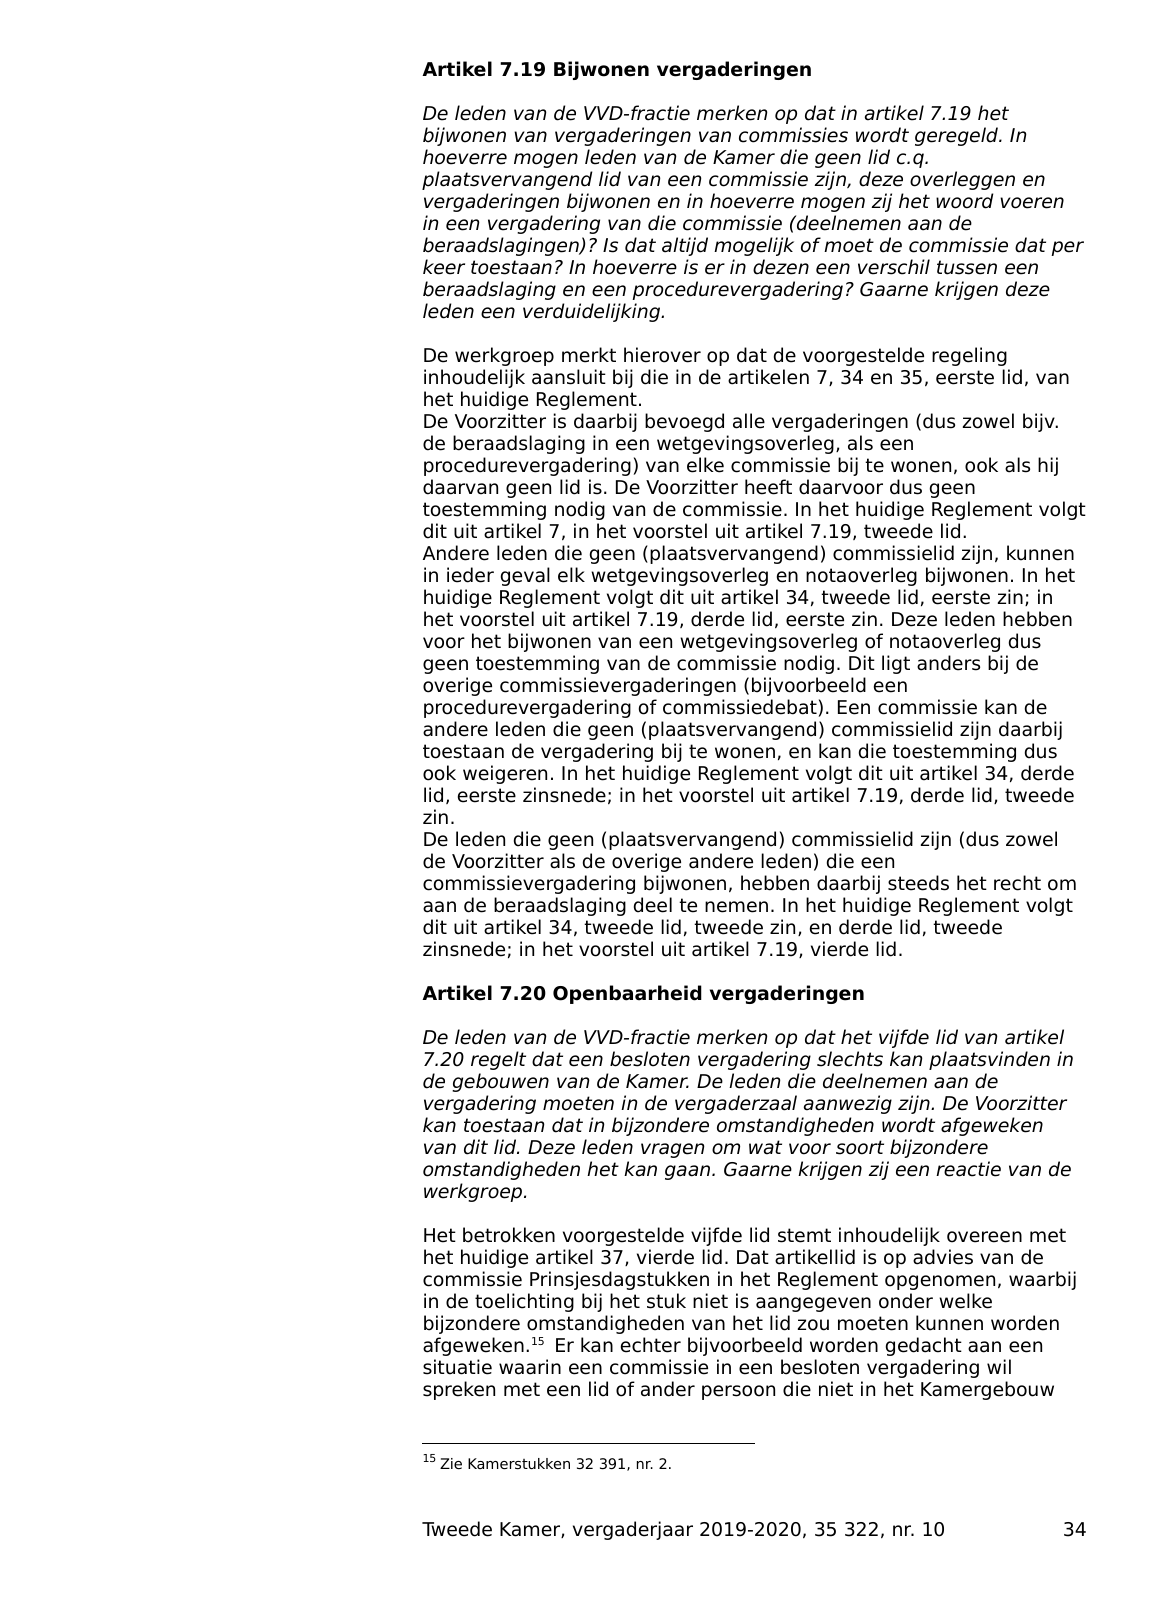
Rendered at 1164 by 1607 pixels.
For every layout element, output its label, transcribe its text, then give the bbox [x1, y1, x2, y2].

text Het betrokken voorgestelde vijfde lid stemt inhoudelijk overeen met het huidige artikel 37, vierde lid. Dat artikellid is op advies van de commissie Prinsjesdagstukken in het Reglement opgenomen, waarbij in de toelichting bij het stuk niet is aangegeven onder welke bijzondere omstandigheden van het lid zou moeten kunnen worden afgeweken. Er kan echter bijvoorbeeld worden gedacht aan een situatie waarin een commissie in een besloten vergadering wil spreken met een lid of ander persoon die niet in het Kamergebouw [422, 1225, 1087, 1401]
text De leden die geen (plaatsvervangend) commissielid zijn (dus zowel de Voorzitter als de overige andere leden) die een commissievergadering bijwonen, hebben daarbij steeds het recht om aan de beraadslaging deel te nemen. In het huidige Reglement volgt dit uit artikel 34, tweede lid, tweede zin, en derde lid, tweede zinsnede; in het voorstel uit artikel 7.19, vierde lid. [422, 829, 1087, 961]
text De leden van de VVD-fractie merken op dat het vijfde lid van artikel 7.20 regelt dat een besloten vergadering slechts kan plaatsvinden in de gebouwen van de Kamer. De leden die deelnemen aan de vergadering moeten in de vergaderzaal aanwezig zijn. De Voorzitter kan toestaan dat in bijzondere omstandigheden wordt afgeweken van dit lid. Deze leden vragen om wat voor soort bijzondere omstandigheden het kan gaan. Gaarne krijgen zij een reactie van de werkgroep. [422, 1027, 1087, 1203]
subtitle Artikel 7.19 Bijwonen vergaderingen [422, 59, 1087, 81]
subtitle Artikel 7.20 Openbaarheid vergaderingen [422, 983, 1087, 1005]
text De werkgroep merkt hierover op dat de voorgestelde regeling inhoudelijk aansluit bij die in de artikelen 7, 34 en 35, eerste lid, van het huidige Reglement. [422, 345, 1087, 411]
text Andere leden die geen (plaatsvervangend) commissielid zijn, kunnen in ieder geval elk wetgevingsoverleg en notaoverleg bijwonen. In het huidige Reglement volgt dit uit artikel 34, tweede lid, eerste zin; in het voorstel uit artikel 7.19, derde lid, eerste zin. Deze leden hebben voor het bijwonen van een wetgevingsoverleg of notaoverleg dus geen toestemming van de commissie nodig. Dit ligt anders bij de overige commissievergaderingen (bijvoorbeeld een procedurevergadering of commissiedebat). Een commissie kan de andere leden die geen (plaatsvervangend) commissielid zijn daarbij toestaan de vergadering bij te wonen, en kan die toestemming dus ook weigeren. In het huidige Reglement volgt dit uit artikel 34, derde lid, eerste zinsnede; in het voorstel uit artikel 7.19, derde lid, tweede zin. [422, 543, 1087, 829]
text Zie Kamerstukken 32 391, nr. 2. [422, 1452, 1087, 1474]
text De leden van de VVD-fractie merken op dat in artikel 7.19 het bijwonen van vergaderingen van commissies wordt geregeld. In hoeverre mogen leden van de Kamer die geen lid c.q. plaatsvervangend lid van een commissie zijn, deze overleggen en vergaderingen bijwonen en in hoeverre mogen zij het woord voeren in een vergadering van die commissie (deelnemen aan de beraadslagingen)? Is dat altijd mogelijk of moet de commissie dat per keer toestaan? In hoeverre is er in dezen een verschil tussen een beraadslaging en een procedurevergadering? Gaarne krijgen deze leden een verduidelijking. [422, 103, 1087, 323]
text De Voorzitter is daarbij bevoegd alle vergaderingen (dus zowel bijv. de beraadslaging in een wetgevingsoverleg, als een procedurevergadering) van elke commissie bij te wonen, ook als hij daarvan geen lid is. De Voorzitter heeft daarvoor dus geen toestemming nodig van de commissie. In het huidige Reglement volgt dit uit artikel 7, in het voorstel uit artikel 7.19, tweede lid. [422, 411, 1087, 543]
